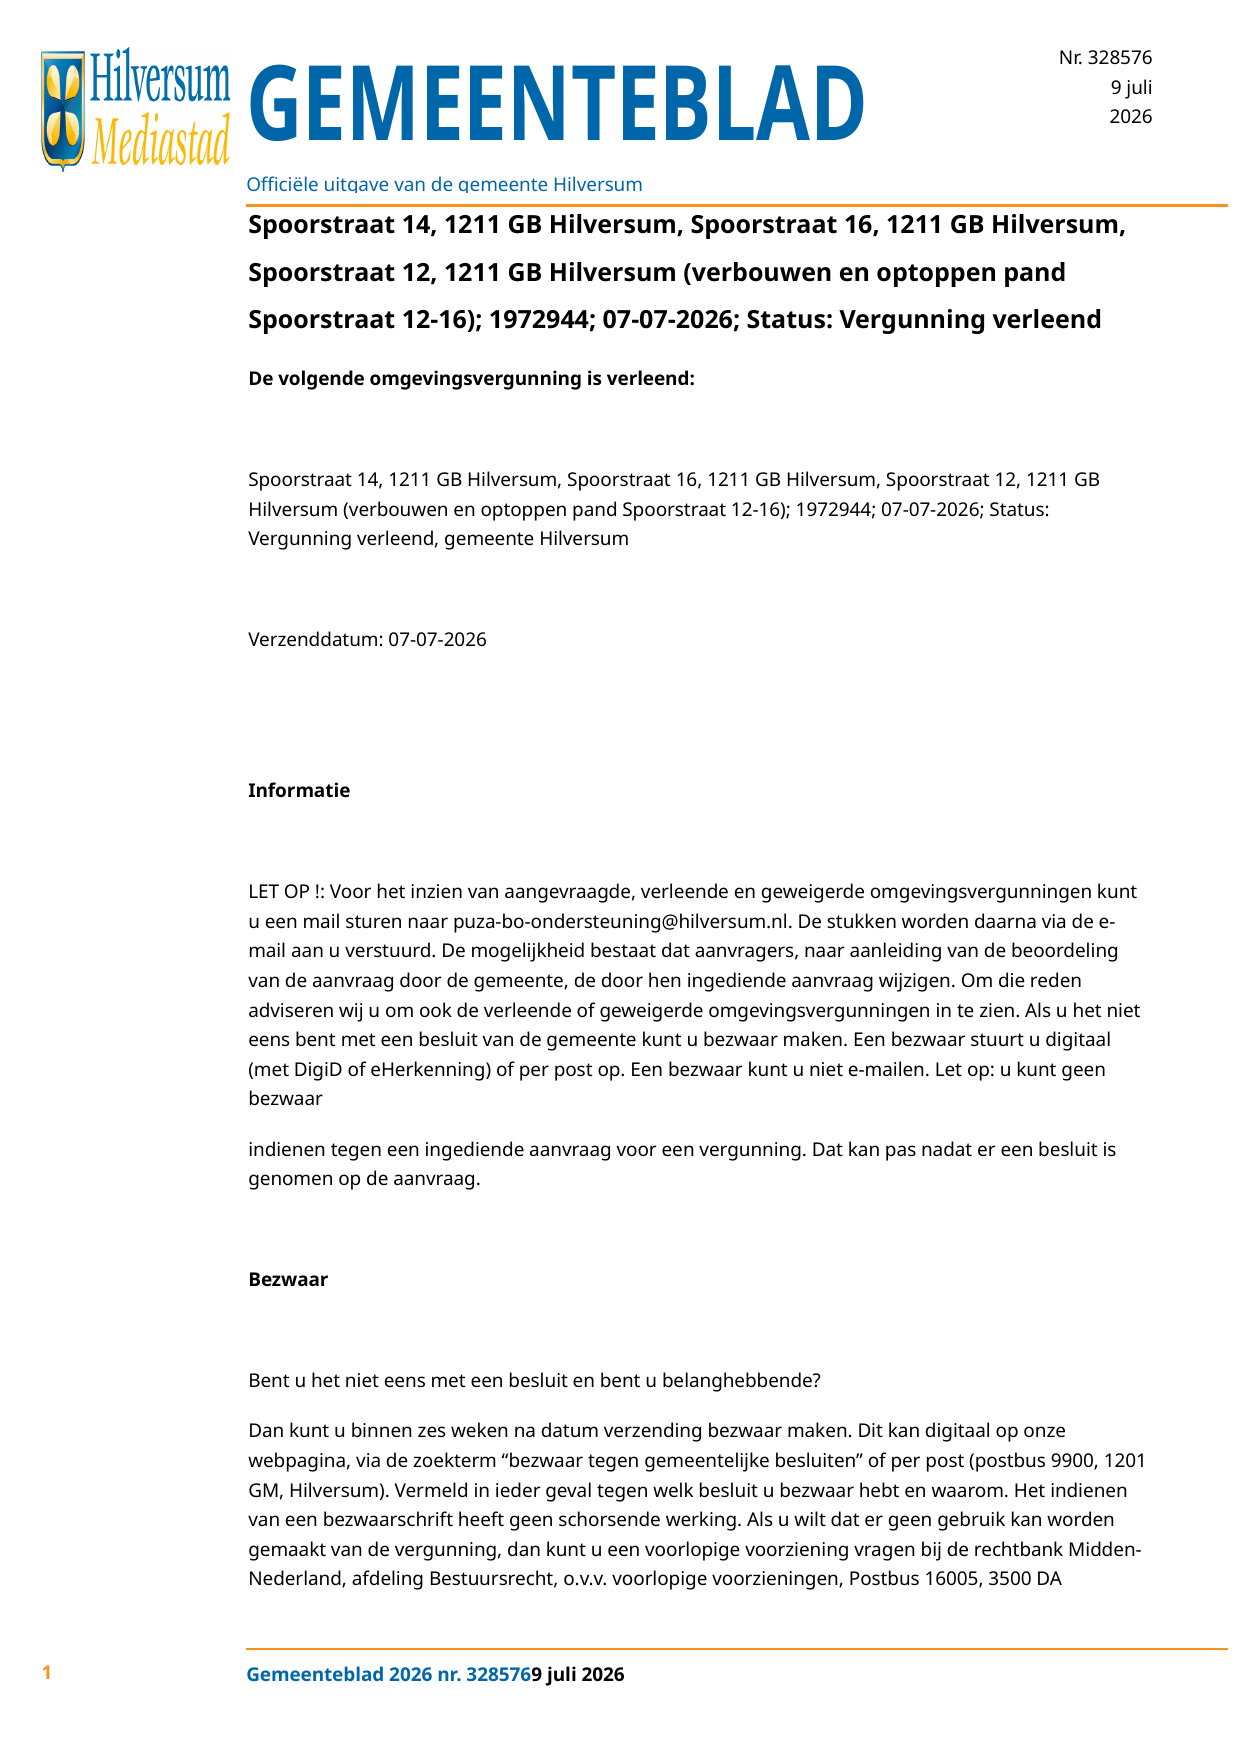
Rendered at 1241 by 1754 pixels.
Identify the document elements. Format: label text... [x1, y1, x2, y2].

text LET OP !: Voor het inzien van aangevraagde, verleende en geweigerde omgevingsvergunningen kunt u een mail sturen naar puza-bo-ondersteuning@hilversum.nl. De stukken worden daarna via de e-mail aan u verstuurd. De mogelijkheid bestaat dat aanvragers, naar aanleiding van de beoordeling van de aanvraag door de gemeente, de door hen ingediende aanvraag wijzigen. Om die reden adviseren wij u om ook de verleende of geweigerde omgevingsvergunningen in te zien. Als u het niet eens bent met een besluit van de gemeente kunt u bezwaar maken. Een bezwaar stuurt u digitaal (met DigiD of eHerkenning) of per post op. Een bezwaar kunt u niet e-mailen. Let op: u kunt geen bezwaar [248, 878, 1152, 1111]
text Verzenddatum: 07-07-2026 [248, 626, 1152, 652]
picture [41, 47, 231, 172]
text Dan kunt u binnen zes weken na datum verzending bezwaar maken. Dit kan digitaal op onze webpagina, via de zoekterm “bezwaar tegen gemeentelijke besluiten” of per post (postbus 9900, 1201 GM, Hilversum). Vermeld in ieder geval tegen welk besluit u bezwaar hebt en waarom. Het indienen van een bezwaarschrift heeft geen schorsende werking. Als u wilt dat er geen gebruik kan worden gemaakt van de vergunning, dan kunt u een voorlopige voorziening vragen bij de rechtbank Midden-Nederland, afdeling Bestuursrecht, o.v.v. voorlopige voorzieningen, Postbus 16005, 3500 DA [248, 1418, 1152, 1591]
text Bent u het niet eens met een besluit en bent u belanghebbende? [248, 1367, 1152, 1393]
text indienen tegen een ingediende aanvraag voor een vergunning. Dat kan pas nadat er een besluit is genomen op de aanvraag. [248, 1136, 1152, 1191]
text Spoorstraat 14, 1211 GB Hilversum, Spoorstraat 16, 1211 GB Hilversum, Spoorstraat 12, 1211 GB Hilversum (verbouwen en optoppen pand Spoorstraat 12-16); 1972944; 07-07-2026; Status: Vergunning verleend, gemeente Hilversum [248, 466, 1152, 551]
text Spoorstraat 14, 1211 GB Hilversum, Spoorstraat 16, 1211 GB Hilversum, Spoorstraat 12, 1211 GB Hilversum (verbouwen en optoppen pand Spoorstraat 12-16); 1972944; 07-07-2026; Status: Vergunning verleend [248, 207, 1152, 336]
text De volgende omgevingsvergunning is verleend: [248, 366, 1152, 391]
text Informatie [248, 778, 1152, 803]
text Bezwaar [248, 1266, 1152, 1292]
